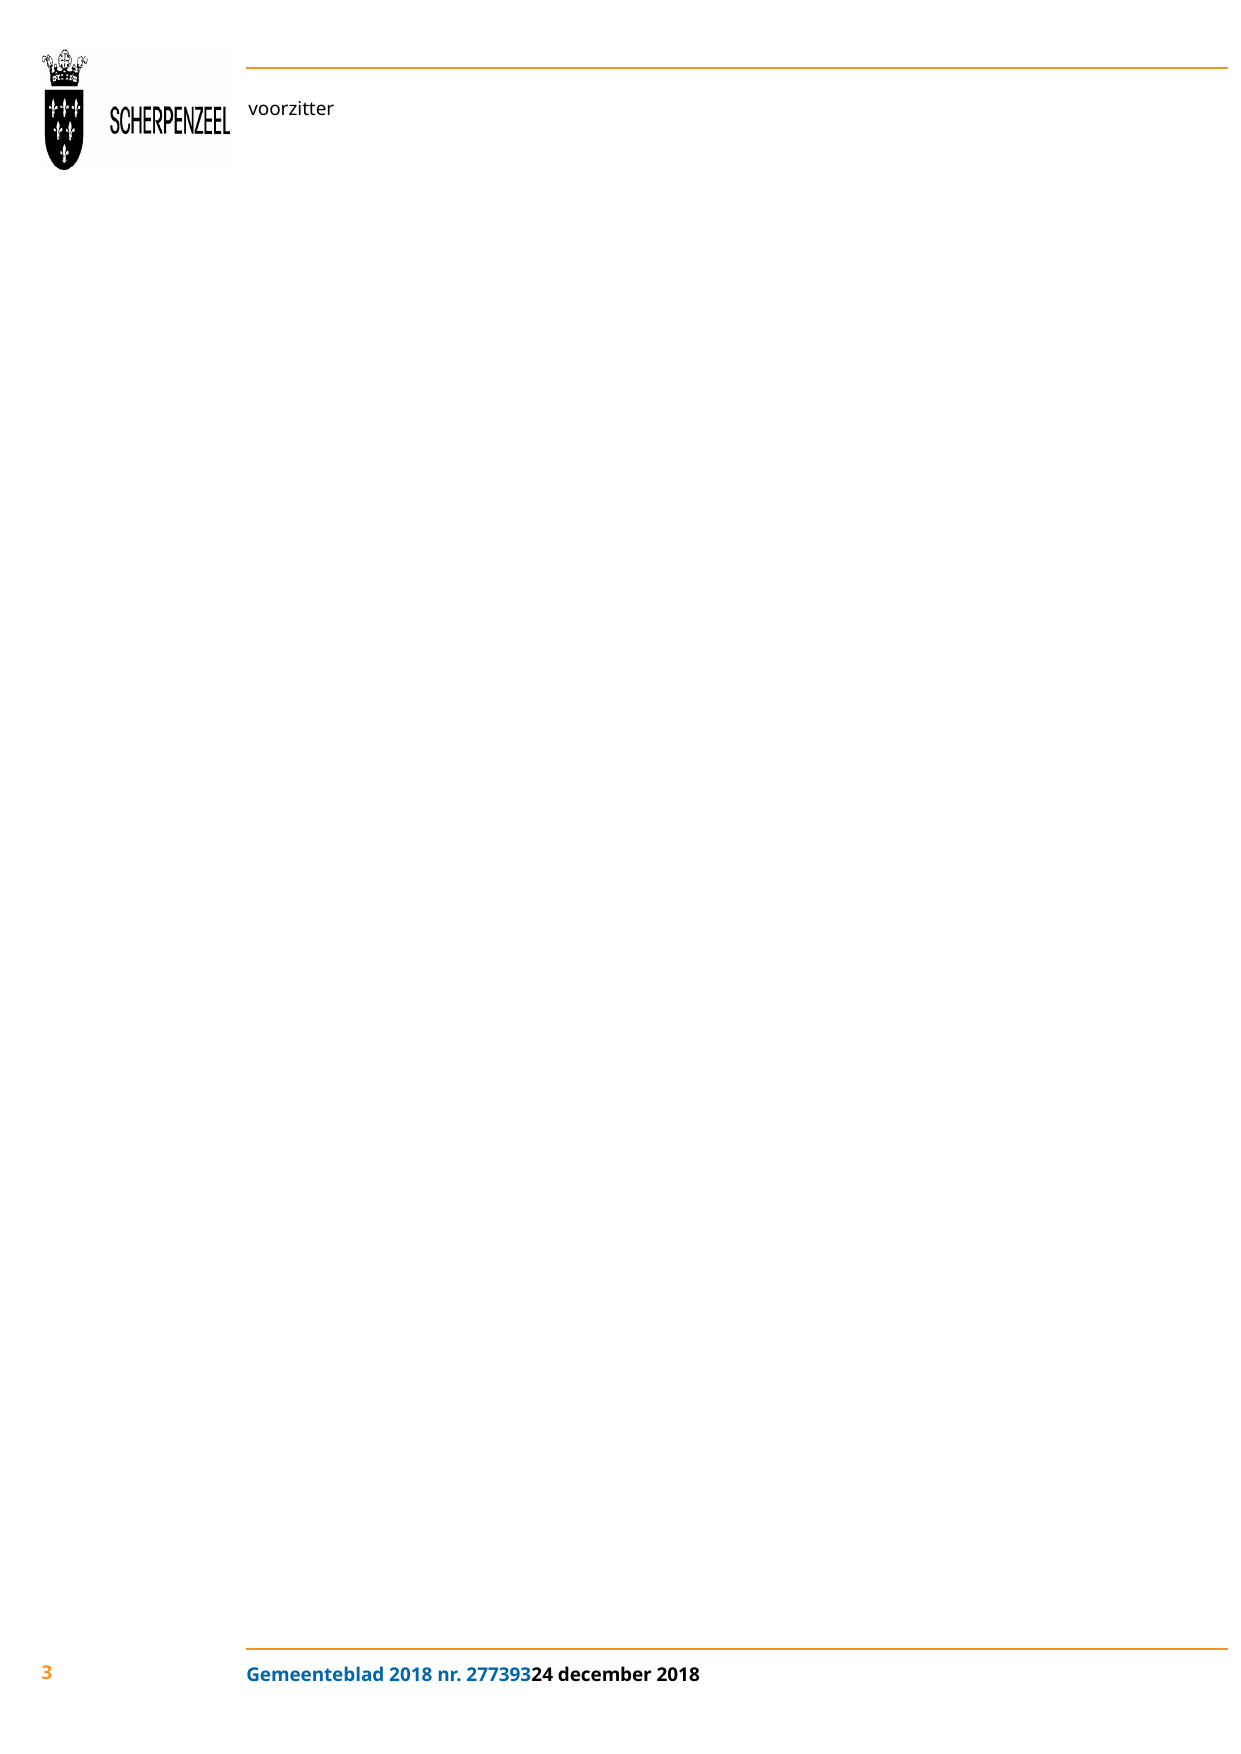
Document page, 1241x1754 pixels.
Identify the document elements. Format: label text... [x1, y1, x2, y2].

picture [41, 47, 231, 172]
text voorzitter [248, 95, 1152, 121]
